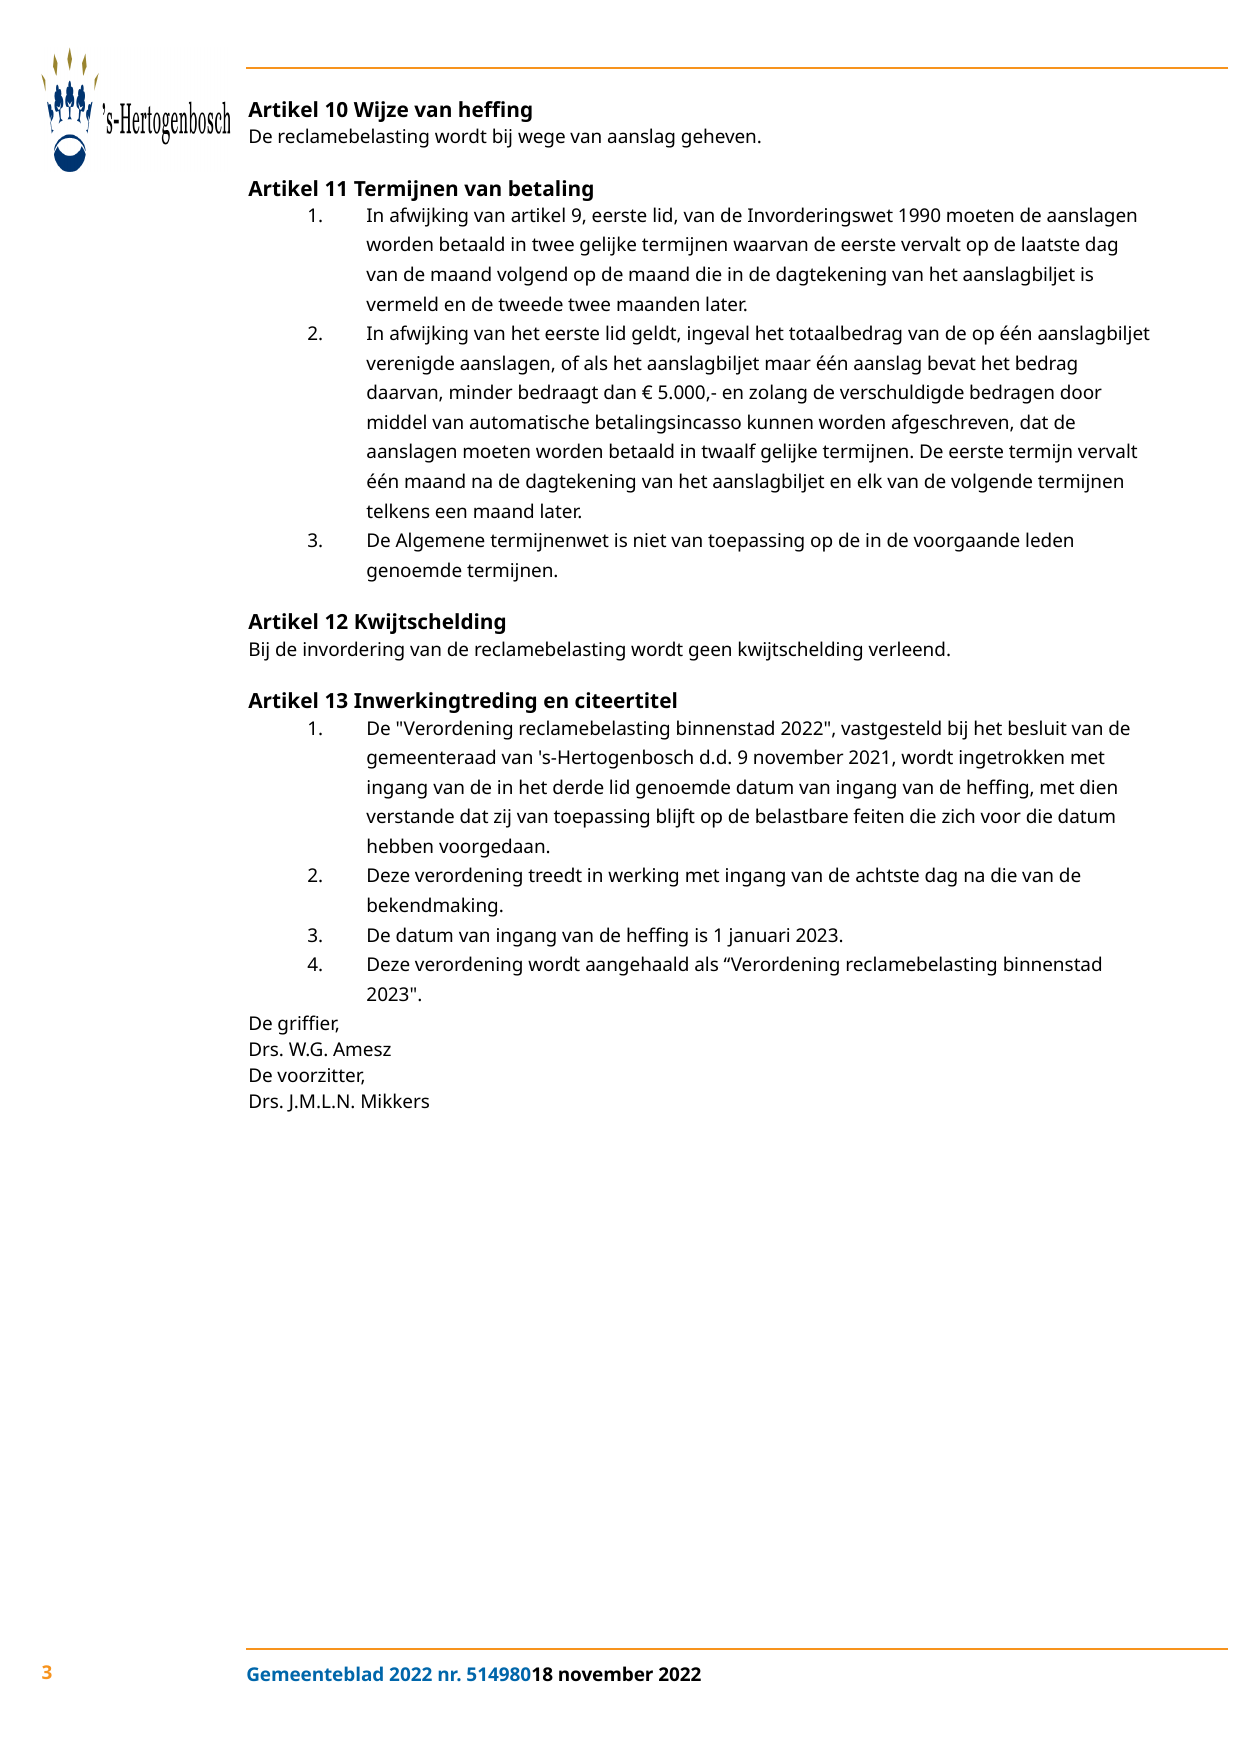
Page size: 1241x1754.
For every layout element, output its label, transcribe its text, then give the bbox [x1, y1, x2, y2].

text Drs. W.G. Amesz [248, 1036, 1152, 1062]
list De datum van ingang van de heffing is 1 januari 2023. [307, 922, 1152, 948]
list De "Verordening reclamebelasting binnenstad 2022", vastgesteld bij het besluit van de gemeenteraad van 's-Hertogenbosch d.d. 9 november 2021, wordt ingetrokken met ingang van de in het derde lid genoemde datum van ingang van de heffing, met dien verstande dat zij van toepassing blijft op de belastbare feiten die zich voor die datum hebben voorgedaan. [307, 715, 1152, 859]
text Artikel 12 Kwijtschelding [248, 607, 1152, 636]
text De reclamebelasting wordt bij wege van aanslag geheven. [248, 123, 1152, 149]
picture [41, 47, 231, 172]
list In afwijking van het eerste lid geldt, ingeval het totaalbedrag van de op één aanslagbiljet verenigde aanslagen, of als het aanslagbiljet maar één aanslag bevat het bedrag daarvan, minder bedraagt dan € 5.000,- en zolang de verschuldigde bedragen door middel van automatische betalingsincasso kunnen worden afgeschreven, dat de aanslagen moeten worden betaald in twaalf gelijke termijnen. De eerste termijn vervalt één maand na de dagtekening van het aanslagbiljet en elk van de volgende termijnen telkens een maand later. [307, 320, 1152, 524]
text Drs. J.M.L.N. Mikkers [248, 1088, 1152, 1113]
list Deze verordening wordt aangehaald als “Verordening reclamebelasting binnenstad 2023". [307, 951, 1152, 1007]
list Deze verordening treedt in werking met ingang van de achtste dag na die van de bekendmaking. [307, 863, 1152, 918]
text De griffier, [248, 1011, 1152, 1036]
text Bij de invordering van de reclamebelasting wordt geen kwijtschelding verleend. [248, 636, 1152, 662]
text Artikel 11 Termijnen van betaling [248, 174, 1152, 202]
text Artikel 10 Wijze van heffing [248, 95, 1152, 123]
list De Algemene termijnenwet is niet van toepassing op de in de voorgaande leden genoemde termijnen. [307, 527, 1152, 583]
list In afwijking van artikel 9, eerste lid, van de Invorderingswet 1990 moeten de aanslagen worden betaald in twee gelijke termijnen waarvan de eerste vervalt op de laatste dag van de maand volgend op de maand die in de dagtekening van het aanslagbiljet is vermeld en de tweede twee maanden later. [307, 202, 1152, 317]
text Artikel 13 Inwerkingtreding en citeertitel [248, 686, 1152, 715]
text De voorzitter, [248, 1062, 1152, 1088]
